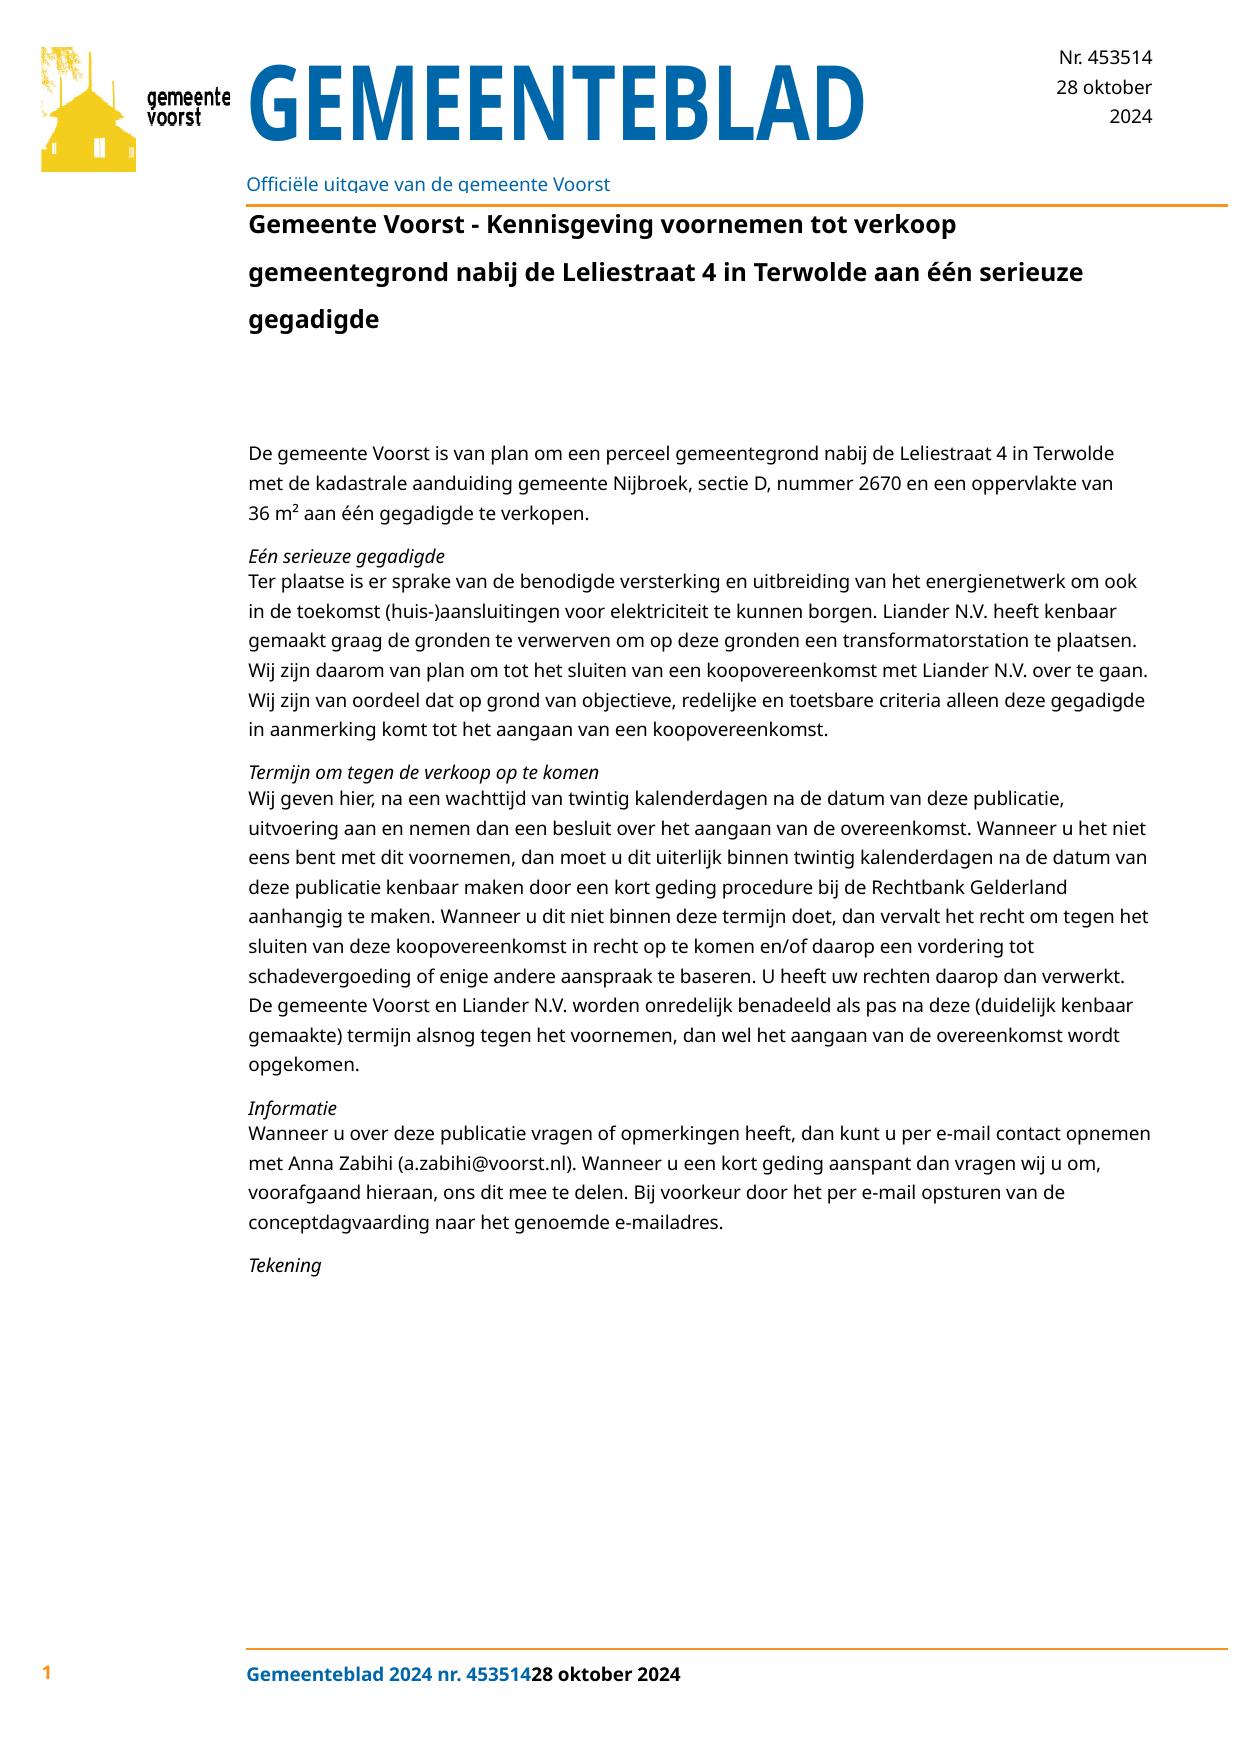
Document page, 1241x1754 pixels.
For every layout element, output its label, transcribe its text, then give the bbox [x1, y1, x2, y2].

picture [41, 47, 231, 172]
text Tekening [248, 1252, 1152, 1278]
text Eén serieuze gegadigde [248, 543, 1152, 568]
text Gemeente Voorst - Kennisgeving voornemen tot verkoop gemeentegrond nabij de Leliestraat 4 in Terwolde aan één serieuze gegadigde [248, 207, 1152, 336]
text Wanneer u over deze publicatie vragen of opmerkingen heeft, dan kunt u per e-mail contact opnemen met Anna Zabihi (a.zabihi@voorst.nl). Wanneer u een kort geding aanspant dan vragen wij u om, voorafgaand hieraan, ons dit mee te delen. Bij voorkeur door het per e-mail opsturen van de conceptdagvaarding naar het genoemde e-mailadres. [248, 1120, 1152, 1235]
text Informatie [248, 1095, 1152, 1120]
text Ter plaatse is er sprake van de benodigde versterking en uitbreiding van het energienetwerk om ook in de toekomst (huis-)aansluitingen voor elektriciteit te kunnen borgen. Liander N.V. heeft kenbaar gemaakt graag de gronden te verwerven om op deze gronden een transformatorstation te plaatsen. Wij zijn daarom van plan om tot het sluiten van een koopovereenkomst met Liander N.V. over te gaan. Wij zijn van oordeel dat op grond van objectieve, redelijke en toetsbare criteria alleen deze gegadigde in aanmerking komt tot het aangaan van een koopovereenkomst. [248, 568, 1152, 742]
text Wij geven hier, na een wachttijd van twintig kalenderdagen na de datum van deze publicatie, uitvoering aan en nemen dan een besluit over het aangaan van de overeenkomst. Wanneer u het niet eens bent met dit voornemen, dan moet u dit uiterlijk binnen twintig kalenderdagen na de datum van deze publicatie kenbaar maken door een kort geding procedure bij de Rechtbank Gelderland aanhangig te maken. Wanneer u dit niet binnen deze termijn doet, dan vervalt het recht om tegen het sluiten van deze koopovereenkomst in recht op te komen en/of daarop een vordering tot schadevergoeding of enige andere aanspraak te baseren. U heeft uw rechten daarop dan verwerkt. De gemeente Voorst en Liander N.V. worden onredelijk benadeeld als pas na deze (duidelijk kenbaar gemaakte) termijn alsnog tegen het voornemen, dan wel het aangaan van de overeenkomst wordt opgekomen. [248, 785, 1152, 1077]
text De gemeente Voorst is van plan om een perceel gemeentegrond nabij de Leliestraat 4 in Terwolde met de kadastrale aanduiding gemeente Nijbroek, sectie D, nummer 2670 en een oppervlakte van 36 m² aan één gegadigde te verkopen. [248, 441, 1152, 525]
text Termijn om tegen de verkoop op te komen [248, 759, 1152, 785]
